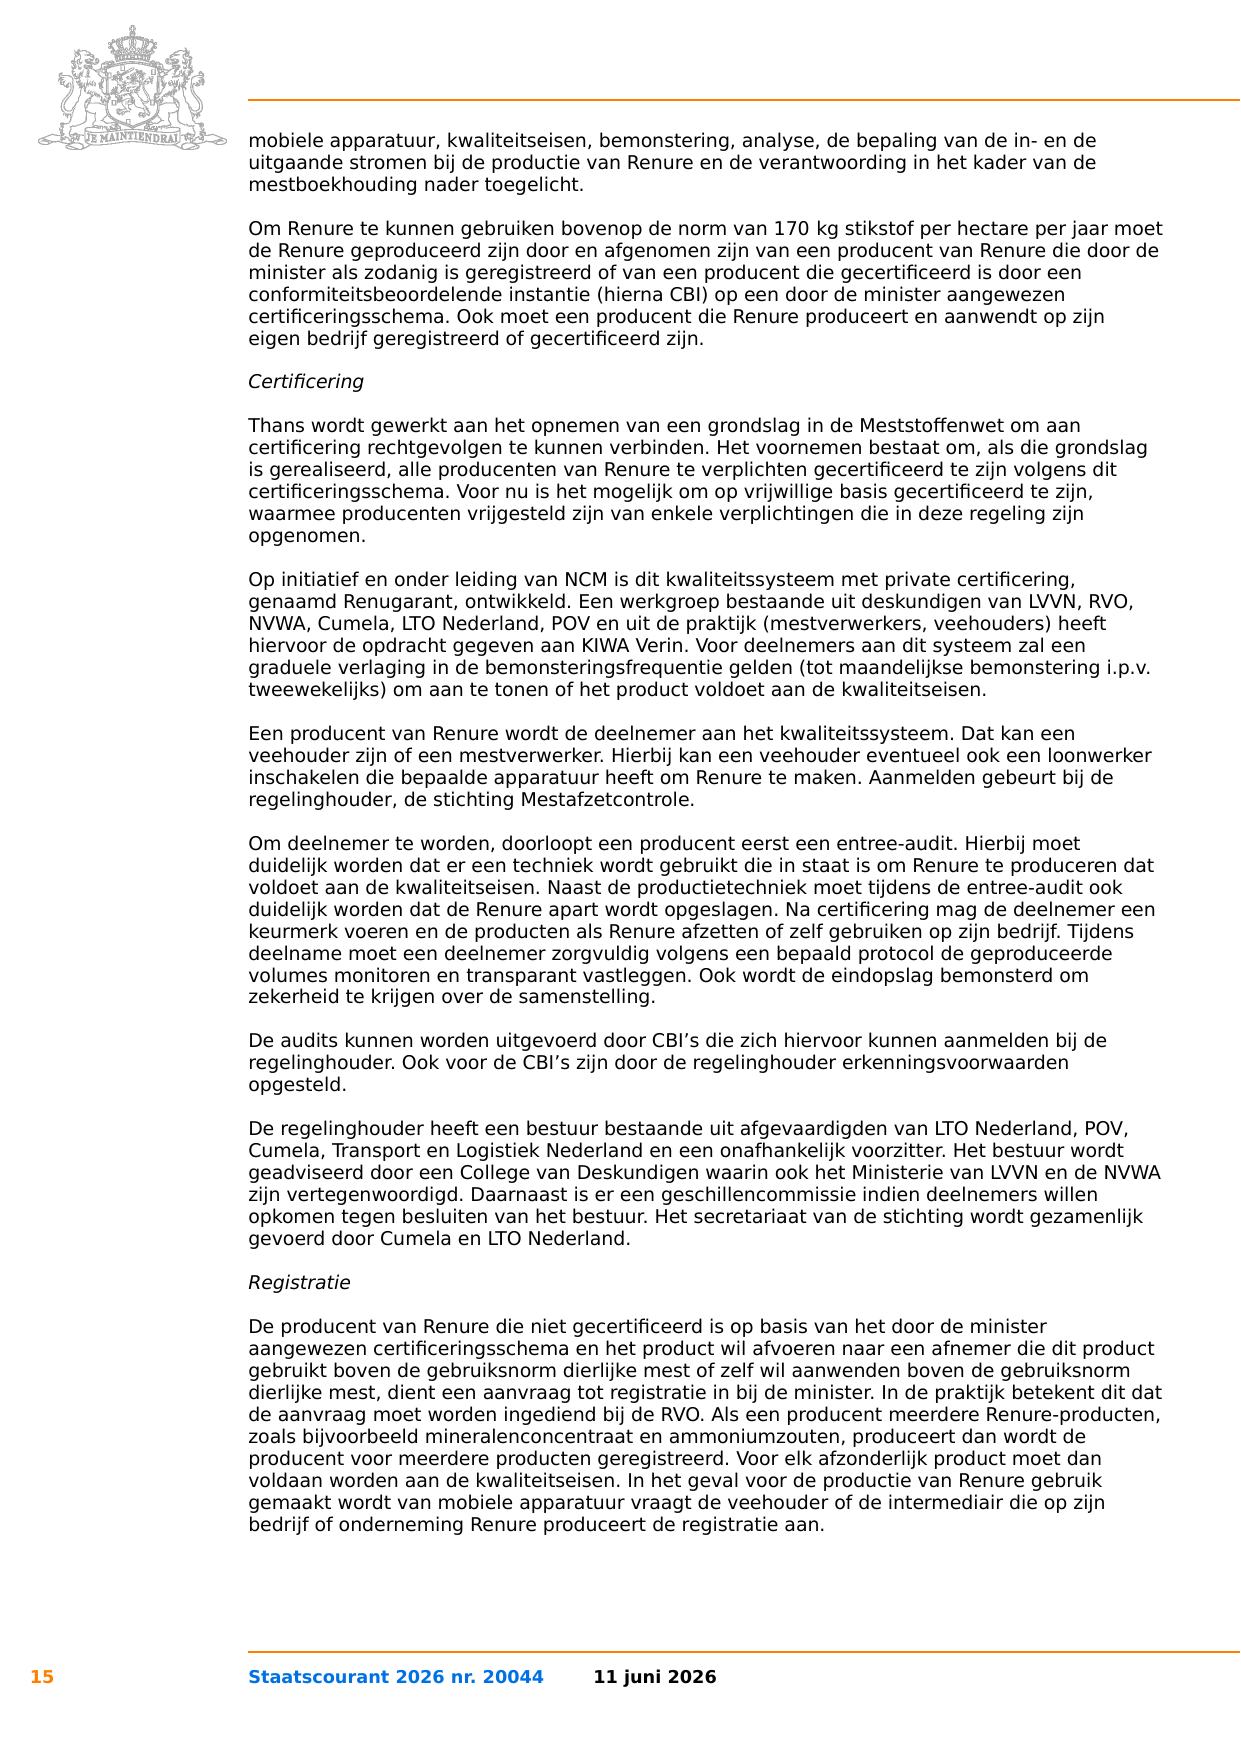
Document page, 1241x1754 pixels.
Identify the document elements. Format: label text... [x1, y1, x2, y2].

text Een producent van Renure wordt de deelnemer aan het kwaliteitssysteem. Dat kan een veehouder zijn of een mestverwerker. Hierbij kan een veehouder eventueel ook een loonwerker inschakelen die bepaalde apparatuur heeft om Renure te maken. Aanmelden gebeurt bij de regelinghouder, de stichting Mestafzetcontrole. [248, 723, 1163, 811]
text De audits kunnen worden uitgevoerd door CBI’s die zich hiervoor kunnen aanmelden bij de regelinghouder. Ook voor de CBI’s zijn door de regelinghouder erkenningsvoorwaarden opgesteld. [248, 1030, 1163, 1096]
text Om deelnemer te worden, doorloopt een producent eerst een entree-audit. Hierbij moet duidelijk worden dat er een techniek wordt gebruikt die in staat is om Renure te produceren dat voldoet aan de kwaliteitseisen. Naast de productietechniek moet tijdens de entree-audit ook duidelijk worden dat de Renure apart wordt opgeslagen. Na certificering mag de deelnemer een keurmerk voeren en de producten als Renure afzetten of zelf gebruiken op zijn bedrijf. Tijdens deelname moet een deelnemer zorgvuldig volgens een bepaald protocol de geproduceerde volumes monitoren en transparant vastleggen. Ook wordt de eindopslag bemonsterd om zekerheid te krijgen over de samenstelling. [248, 833, 1163, 1008]
text De regelinghouder heeft een bestuur bestaande uit afgevaardigden van LTO Nederland, POV, Cumela, Transport en Logistiek Nederland en een onafhankelijk voorzitter. Het bestuur wordt geadviseerd door een College van Deskundigen waarin ook het Ministerie van LVVN en de NVWA zijn vertegenwoordigd. Daarnaast is er een geschillencommissie indien deelnemers willen opkomen tegen besluiten van het bestuur. Het secretariaat van de stichting wordt gezamenlijk gevoerd door Cumela en LTO Nederland. [248, 1118, 1163, 1250]
text Om Renure te kunnen gebruiken bovenop de norm van 170 kg stikstof per hectare per jaar moet de Renure geproduceerd zijn door en afgenomen zijn van een producent van Renure die door de minister als zodanig is geregistreerd of van een producent die gecertificeerd is door een conformiteitsbeoordelende instantie (hierna CBI) op een door de minister aangewezen certificeringsschema. Ook moet een producent die Renure produceert en aanwendt op zijn eigen bedrijf geregistreerd of gecertificeerd zijn. [248, 218, 1163, 349]
subtitle Certificering [248, 371, 1163, 393]
text Thans wordt gewerkt aan het opnemen van een grondslag in de Meststoffenwet om aan certificering rechtgevolgen te kunnen verbinden. Het voornemen bestaat om, als die grondslag is gerealiseerd, alle producenten van Renure te verplichten gecertificeerd te zijn volgens dit certificeringsschema. Voor nu is het mogelijk om op vrijwillige basis gecertificeerd te zijn, waarmee producenten vrijgesteld zijn van enkele verplichtingen die in deze regeling zijn opgenomen. [248, 415, 1163, 547]
text mobiele apparatuur, kwaliteitseisen, bemonstering, analyse, de bepaling van de in- en de uitgaande stromen bij de productie van Renure en de verantwoording in het kader van de mestboekhouding nader toegelicht. [248, 130, 1163, 196]
text De producent van Renure die niet gecertificeerd is op basis van het door de minister aangewezen certificeringsschema en het product wil afvoeren naar een afnemer die dit product gebruikt boven de gebruiksnorm dierlijke mest of zelf wil aanwenden boven de gebruiksnorm dierlijke mest, dient een aanvraag tot registratie in bij de minister. In de praktijk betekent dit dat de aanvraag moet worden ingediend bij de RVO. Als een producent meerdere Renure-producten, zoals bijvoorbeeld mineralenconcentraat en ammoniumzouten, produceert dan wordt de producent voor meerdere producten geregistreerd. Voor elk afzonderlijk product moet dan voldaan worden aan de kwaliteitseisen. In het geval voor de productie van Renure gebruik gemaakt wordt van mobiele apparatuur vraagt de veehouder of de intermediair die op zijn bedrijf of onderneming Renure produceert de registratie aan. [248, 1316, 1163, 1536]
text Op initiatief en onder leiding van NCM is dit kwaliteitssysteem met private certificering, genaamd Renugarant, ontwikkeld. Een werkgroep bestaande uit deskundigen van LVVN, RVO, NVWA, Cumela, LTO Nederland, POV en uit de praktijk (mestverwerkers, veehouders) heeft hiervoor de opdracht gegeven aan KIWA Verin. Voor deelnemers aan dit systeem zal een graduele verlaging in de bemonsteringsfrequentie gelden (tot maandelijkse bemonstering i.p.v. tweewekelijks) om aan te tonen of het product voldoet aan de kwaliteitseisen. [248, 569, 1163, 701]
subtitle Registratie [248, 1272, 1163, 1294]
picture [38, 25, 227, 150]
